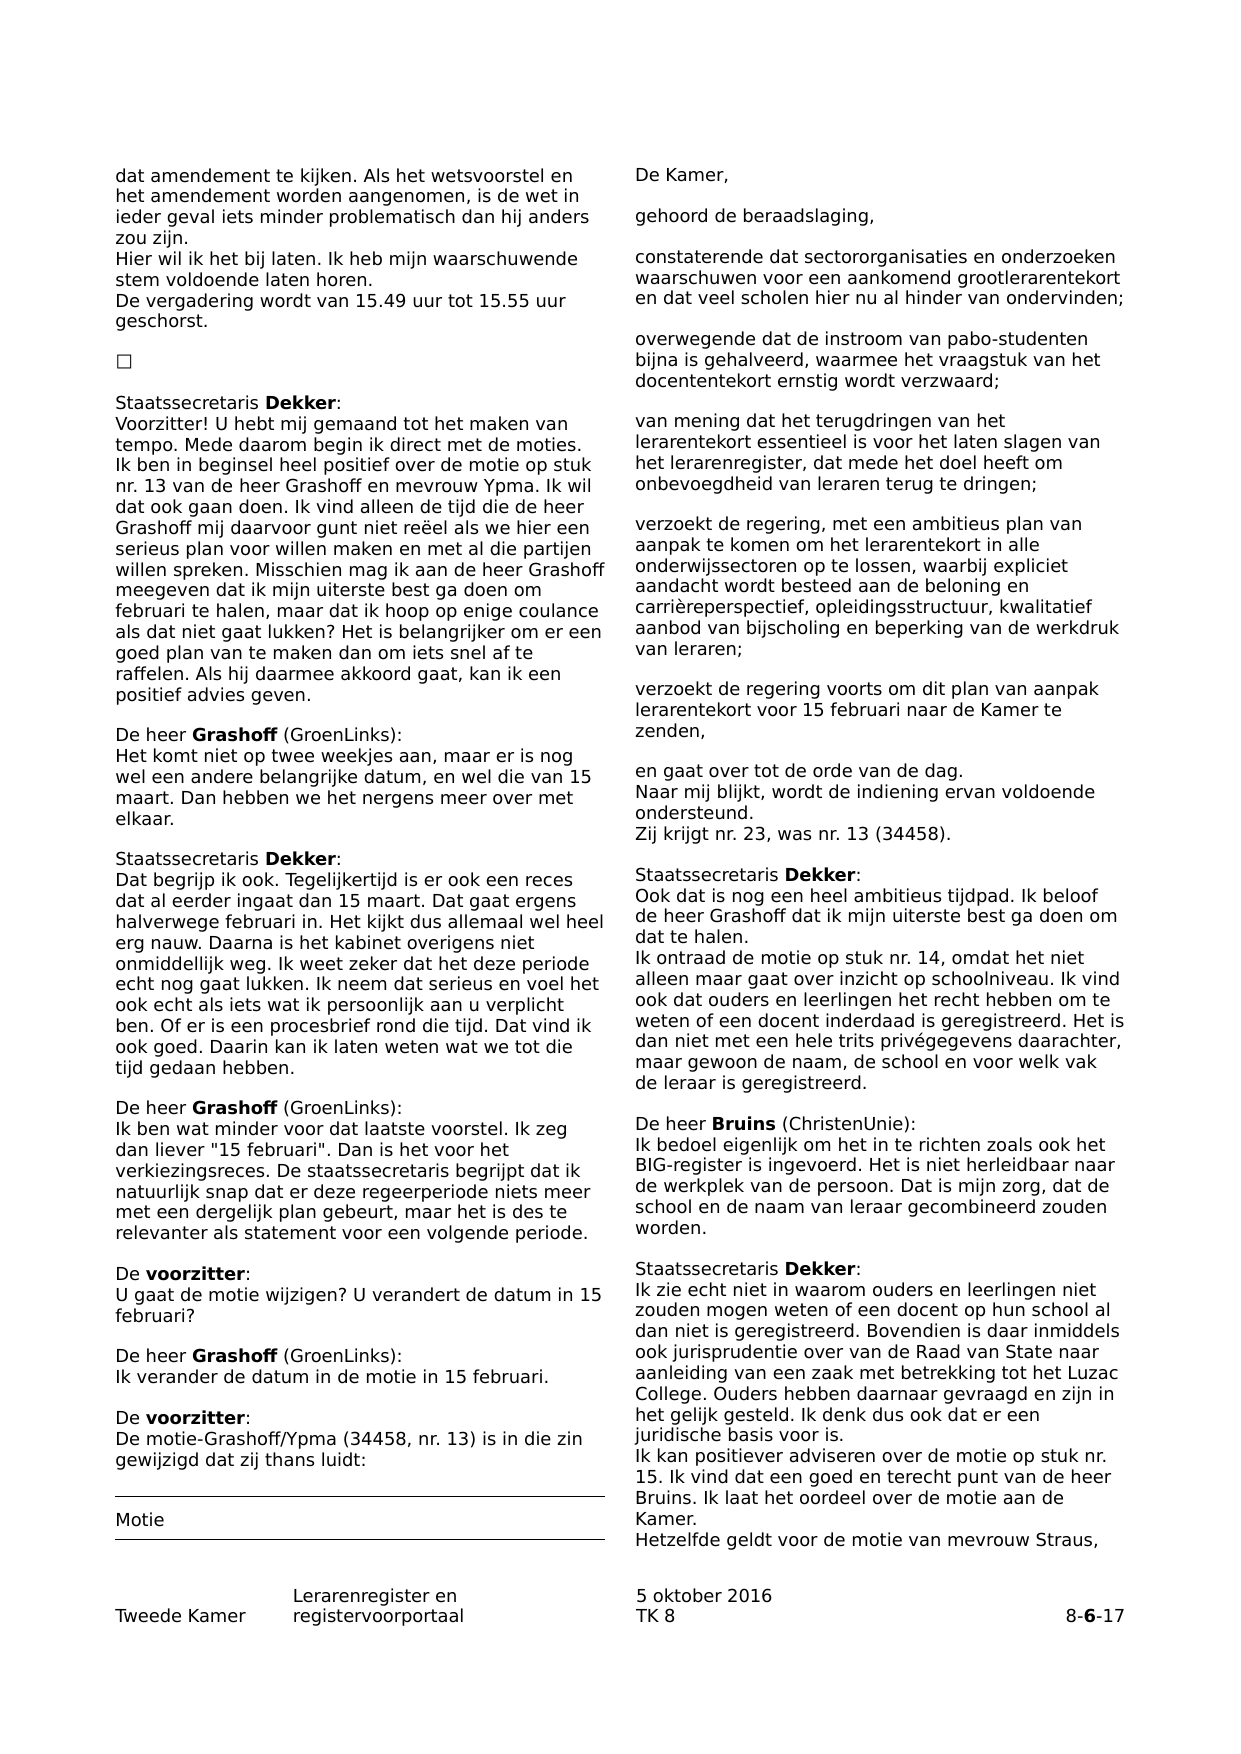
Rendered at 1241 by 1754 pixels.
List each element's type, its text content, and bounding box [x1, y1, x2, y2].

text overwegende dat de instroom van pabo-studenten bijna is gehalveerd, waarmee het vraagstuk van het docententekort ernstig wordt verzwaard; [635, 329, 1125, 391]
text Hetzelfde geldt voor de motie van mevrouw Straus, [635, 1529, 1125, 1550]
text Naar mij blijkt, wordt de indiening ervan voldoende ondersteund. [635, 782, 1125, 824]
text Ik verander de datum in de motie in 15 februari. [115, 1367, 605, 1388]
text Staatssecretaris Dekker: [115, 849, 605, 870]
text Ik ontraad de motie op stuk nr. 14, omdat het niet alleen maar gaat over inzicht op schoolniveau. Ik vind ook dat ouders en leerlingen het recht hebben om te weten of een docent inderdaad is geregistreerd. Het is dan niet met een hele trits privégegevens daarachter, maar gewoon de naam, de school en voor welk vak de leraar is geregistreerd. [635, 948, 1125, 1094]
text Staatssecretaris Dekker: [635, 864, 1125, 885]
text De heer Grashoff (GroenLinks): [115, 1346, 605, 1367]
text De Kamer, [635, 165, 1125, 186]
text Hier wil ik het bij laten. Ik heb mijn waarschuwende stem voldoende laten horen. [115, 249, 605, 290]
text dat amendement te kijken. Als het wetsvoorstel en het amendement worden aangenomen, is de wet in ieder geval iets minder problematisch dan hij anders zou zijn. [115, 165, 605, 249]
text De heer Bruins (ChristenUnie): [635, 1114, 1125, 1134]
text De motie-Grashoff/Ypma (34458, nr. 13) is in die zin gewijzigd dat zij thans luidt: [115, 1429, 605, 1470]
text van mening dat het terugdringen van het lerarentekort essentieel is voor het laten slagen van het lerarenregister, dat mede het doel heeft om onbevoegdheid van leraren terug te dringen; [635, 411, 1125, 494]
text Zij krijgt nr. 23, was nr. 13 (34458). [635, 824, 1125, 844]
text De heer Grashoff (GroenLinks): [115, 1098, 605, 1119]
text Ik ben wat minder voor dat laatste voorstel. Ik zeg dan liever "15 februari". Dan is het voor het verkiezingsreces. De staatssecretaris begrijpt dat ik natuurlijk snap dat er deze regeerperiode niets meer met een dergelijk plan gebeurt, maar het is des te relevanter als statement voor een volgende periode. [115, 1119, 605, 1244]
text De voorzitter: [115, 1264, 605, 1285]
text Ook dat is nog een heel ambitieus tijdpad. Ik beloof de heer Grashoff dat ik mijn uiterste best ga doen om dat te halen. [635, 885, 1125, 948]
text Dat begrijp ik ook. Tegelijkertijd is er ook een reces dat al eerder ingaat dan 15 maart. Dat gaat ergens halverwege februari in. Het kijkt dus allemaal wel heel erg nauw. Daarna is het kabinet overigens niet onmiddellijk weg. Ik weet zeker dat het deze periode echt nog gaat lukken. Ik neem dat serieus en voel het ook echt als iets wat ik persoonlijk aan u verplicht ben. Of er is een procesbrief rond die tijd. Dat vind ik ook goed. Daarin kan ik laten weten wat we tot die tijd gedaan hebben. [115, 870, 605, 1078]
text Ik ben in beginsel heel positief over de motie op stuk nr. 13 van de heer Grashoff en mevrouw Ypma. Ik wil dat ook gaan doen. Ik vind alleen de tijd die de heer Grashoff mij daarvoor gunt niet reëel als we hier een serieus plan voor willen maken en met al die partijen willen spreken. Misschien mag ik aan de heer Grashoff meegeven dat ik mijn uiterste best ga doen om februari te halen, maar dat ik hoop op enige coulance als dat niet gaat lukken? Het is belangrijker om er een goed plan van te maken dan om iets snel af te raffelen. Als hij daarmee akkoord gaat, kan ik een positief advies geven. [115, 455, 605, 705]
text en gaat over tot de orde van de dag. [635, 761, 1125, 782]
text verzoekt de regering voorts om dit plan van aanpak lerarentekort voor 15 februari naar de Kamer te zenden, [635, 679, 1125, 741]
text De voorzitter: [115, 1408, 605, 1429]
text verzoekt de regering, met een ambitieus plan van aanpak te komen om het lerarentekort in alle onderwijssectoren op te lossen, waarbij expliciet aandacht wordt besteed aan de beloning en carrièreperspectief, opleidingsstructuur, kwalitatief aanbod van bijscholing en beperking van de werkdruk van leraren; [635, 514, 1125, 659]
text U gaat de motie wijzigen? U verandert de datum in 15 februari? [115, 1285, 605, 1326]
text Voorzitter! U hebt mij gemaand tot het maken van tempo. Mede daarom begin ik direct met de moties. [115, 413, 605, 455]
text Staatssecretaris Dekker: [115, 393, 605, 413]
text ⬜ [115, 352, 605, 373]
text constaterende dat sectororganisaties en onderzoeken waarschuwen voor een aankomend grootlerarentekort en dat veel scholen hier nu al hinder van ondervinden; [635, 247, 1125, 309]
text Ik kan positiever adviseren over de motie op stuk nr. 15. Ik vind dat een goed en terecht punt van de heer Bruins. Ik laat het oordeel over de motie aan de Kamer. [635, 1446, 1125, 1529]
text gehoord de beraadslaging, [635, 206, 1125, 227]
text De vergadering wordt van 15.49 uur tot 15.55 uur geschorst. [115, 290, 605, 332]
text Ik zie echt niet in waarom ouders en leerlingen niet zouden mogen weten of een docent op hun school al dan niet is geregistreerd. Bovendien is daar inmiddels ook jurisprudentie over van de Raad van State naar aanleiding van een zaak met betrekking tot het Luzac College. Ouders hebben daarnaar gevraagd en zijn in het gelijk gesteld. Ik denk dus ook dat er een juridische basis voor is. [635, 1279, 1125, 1446]
text Motie [115, 1510, 605, 1531]
text Staatssecretaris Dekker: [635, 1258, 1125, 1279]
text Ik bedoel eigenlijk om het in te richten zoals ook het BIG-register is ingevoerd. Het is niet herleidbaar naar de werkplek van de persoon. Dat is mijn zorg, dat de school en de naam van leraar gecombineerd zouden worden. [635, 1134, 1125, 1238]
text Het komt niet op twee weekjes aan, maar er is nog wel een andere belangrijke datum, en wel die van 15 maart. Dan hebben we het nergens meer over met elkaar. [115, 746, 605, 829]
text De heer Grashoff (GroenLinks): [115, 725, 605, 746]
